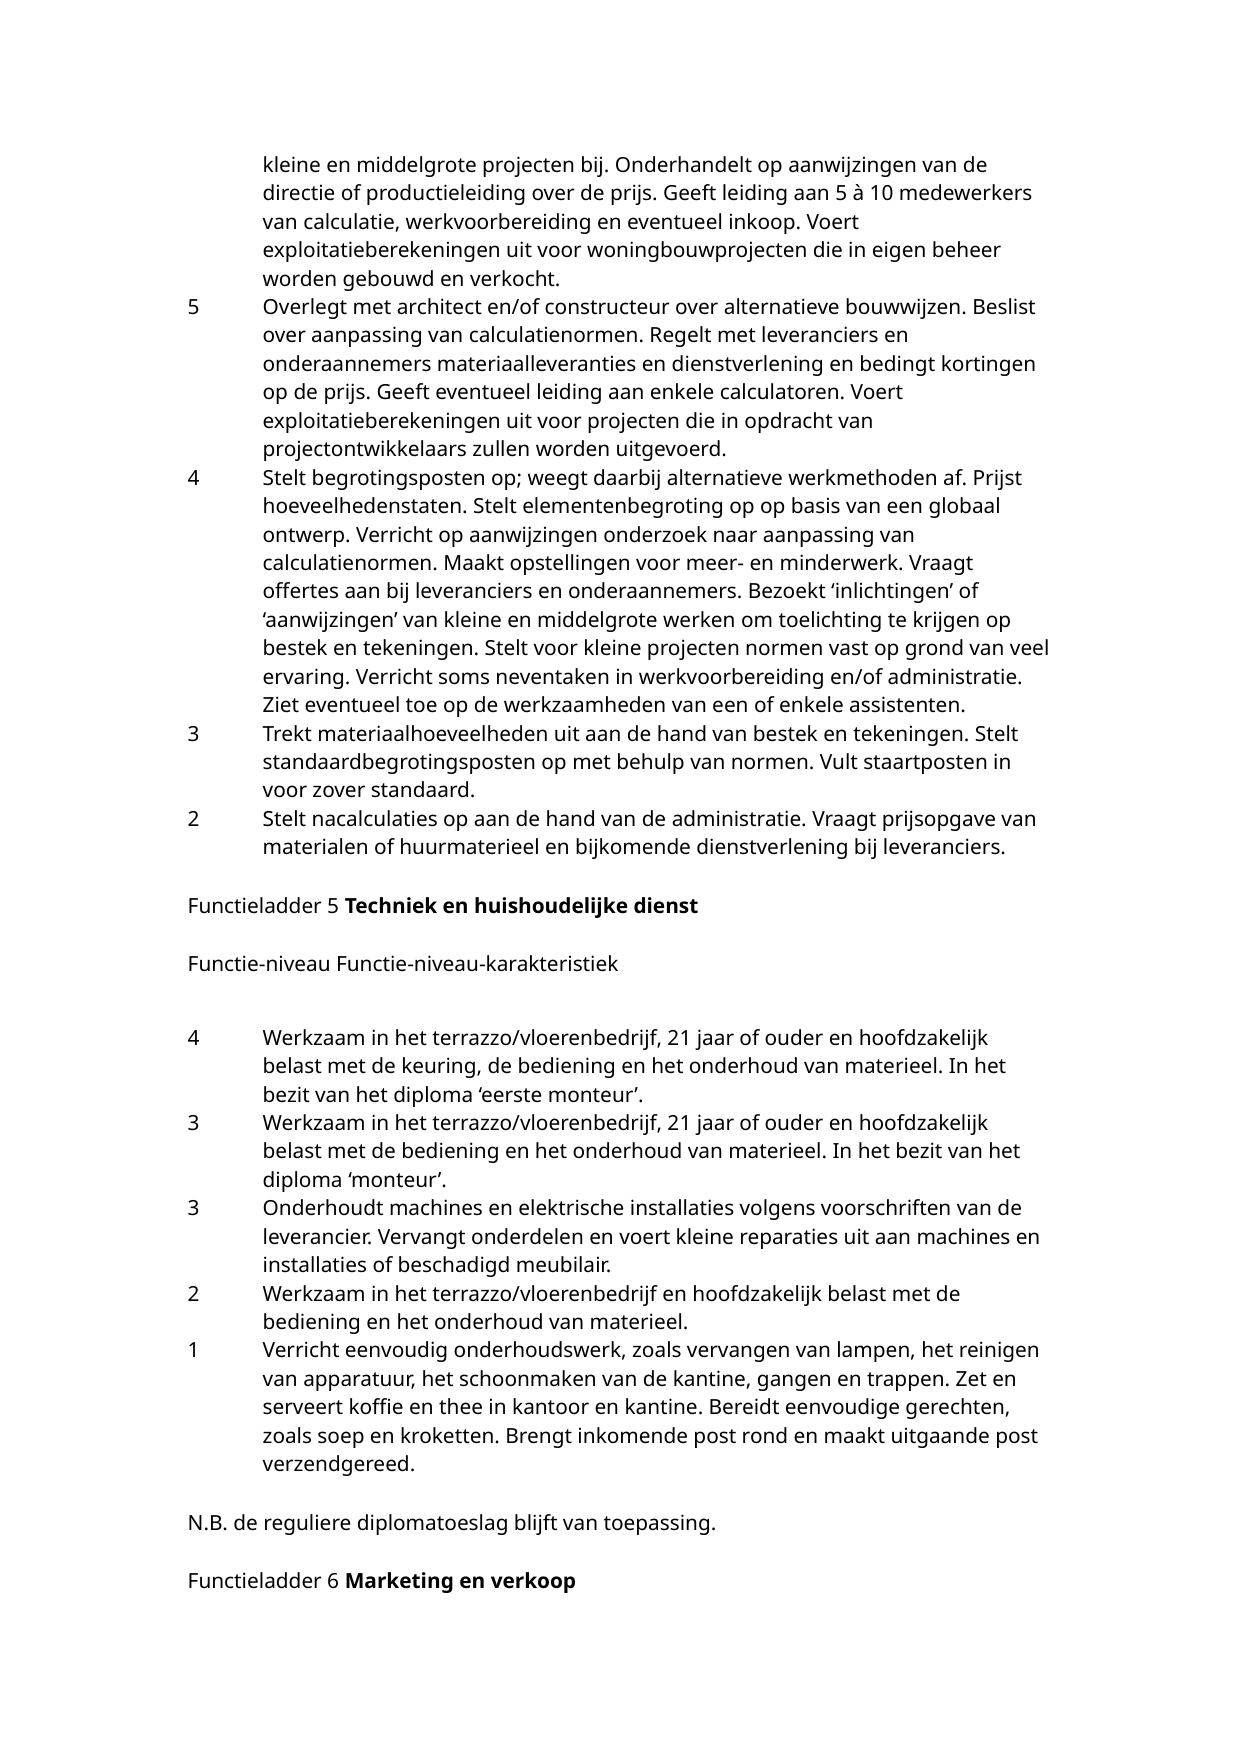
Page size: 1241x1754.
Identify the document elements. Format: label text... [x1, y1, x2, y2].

list Stelt begrotingsposten op; weegt daarbij alternatieve werkmethoden af. Prijst hoeveelhedenstaten. Stelt elementenbegroting op op basis van een globaal ontwerp. Verricht op aanwijzingen onderzoek naar aanpassing van calculatienormen. Maakt opstellingen voor meer- en minderwerk. Vraagt offertes aan bij leveranciers en onderaannemers. Bezoekt ‘inlichtingen’ of ‘aanwijzingen’ van kleine en middelgrote werken om toelichting te krijgen op bestek en tekeningen. Stelt voor kleine projecten normen vast op grond van veel ervaring. Verricht soms neventaken in werkvoorbereiding en/of administratie. Ziet eventueel toe op de werkzaamheden van een of enkele assistenten. [187, 463, 1053, 719]
list Trekt materiaalhoeveelheden uit aan de hand van bestek en tekeningen. Stelt standaardbegrotingsposten op met behulp van normen. Vult staartposten in voor zover standaard. [187, 719, 1053, 804]
list Werkzaam in het terrazzo/vloerenbedrijf, 21 jaar of ouder en hoofdzakelijk belast met de keuring, de bediening en het onderhoud van materieel. In het bezit van het diploma ‘eerste monteur’. [187, 1023, 1053, 1108]
list Werkzaam in het terrazzo/vloerenbedrijf en hoofdzakelijk belast met de bediening en het onderhoud van materieel. [187, 1279, 1053, 1336]
list kleine en middelgrote projecten bij. Onderhandelt op aanwijzingen van de directie of productieleiding over de prijs. Geeft leiding aan 5 à 10 medewerkers van calculatie, werkvoorbereiding en eventueel inkoop. Voert exploitatieberekeningen uit voor woningbouwprojecten die in eigen beheer worden gebouwd en verkocht. [187, 150, 1053, 292]
text Functie-niveau Functie-niveau-karakteristiek [187, 949, 1053, 978]
text Functieladder 6 Marketing en verkoop [187, 1566, 1053, 1595]
text Functieladder 5 Techniek en huishoudelijke dienst [187, 891, 1053, 919]
list Onderhoudt machines en elektrische installaties volgens voorschriften van de leverancier. Vervangt onderdelen en voert kleine reparaties uit aan machines en installaties of beschadigd meubilair. [187, 1193, 1053, 1279]
list Stelt nacalculaties op aan de hand van de administratie. Vraagt prijsopgave van materialen of huurmaterieel en bijkomende dienstverlening bij leveranciers. [187, 804, 1053, 861]
list Overlegt met architect en/of constructeur over alternatieve bouwwijzen. Beslist over aanpassing van calculatienormen. Regelt met leveranciers en onderaannemers materiaalleveranties en dienstverlening en bedingt kortingen op de prijs. Geeft eventueel leiding aan enkele calculatoren. Voert exploitatieberekeningen uit voor projecten die in opdracht van projectontwikkelaars zullen worden uitgevoerd. [187, 292, 1053, 463]
text N.B. de reguliere diplomatoeslag blijft van toepassing. [187, 1508, 1053, 1536]
list Verricht eenvoudig onderhoudswerk, zoals vervangen van lampen, het reinigen van apparatuur, het schoonmaken van de kantine, gangen en trappen. Zet en serveert koffie en thee in kantoor en kantine. Bereidt eenvoudige gerechten, zoals soep en kroketten. Brengt inkomende post rond en maakt uitgaande post verzendgereed. [187, 1336, 1053, 1478]
list Werkzaam in het terrazzo/vloerenbedrijf, 21 jaar of ouder en hoofdzakelijk belast met de bediening en het onderhoud van materieel. In het bezit van het diploma ‘monteur’. [187, 1108, 1053, 1193]
